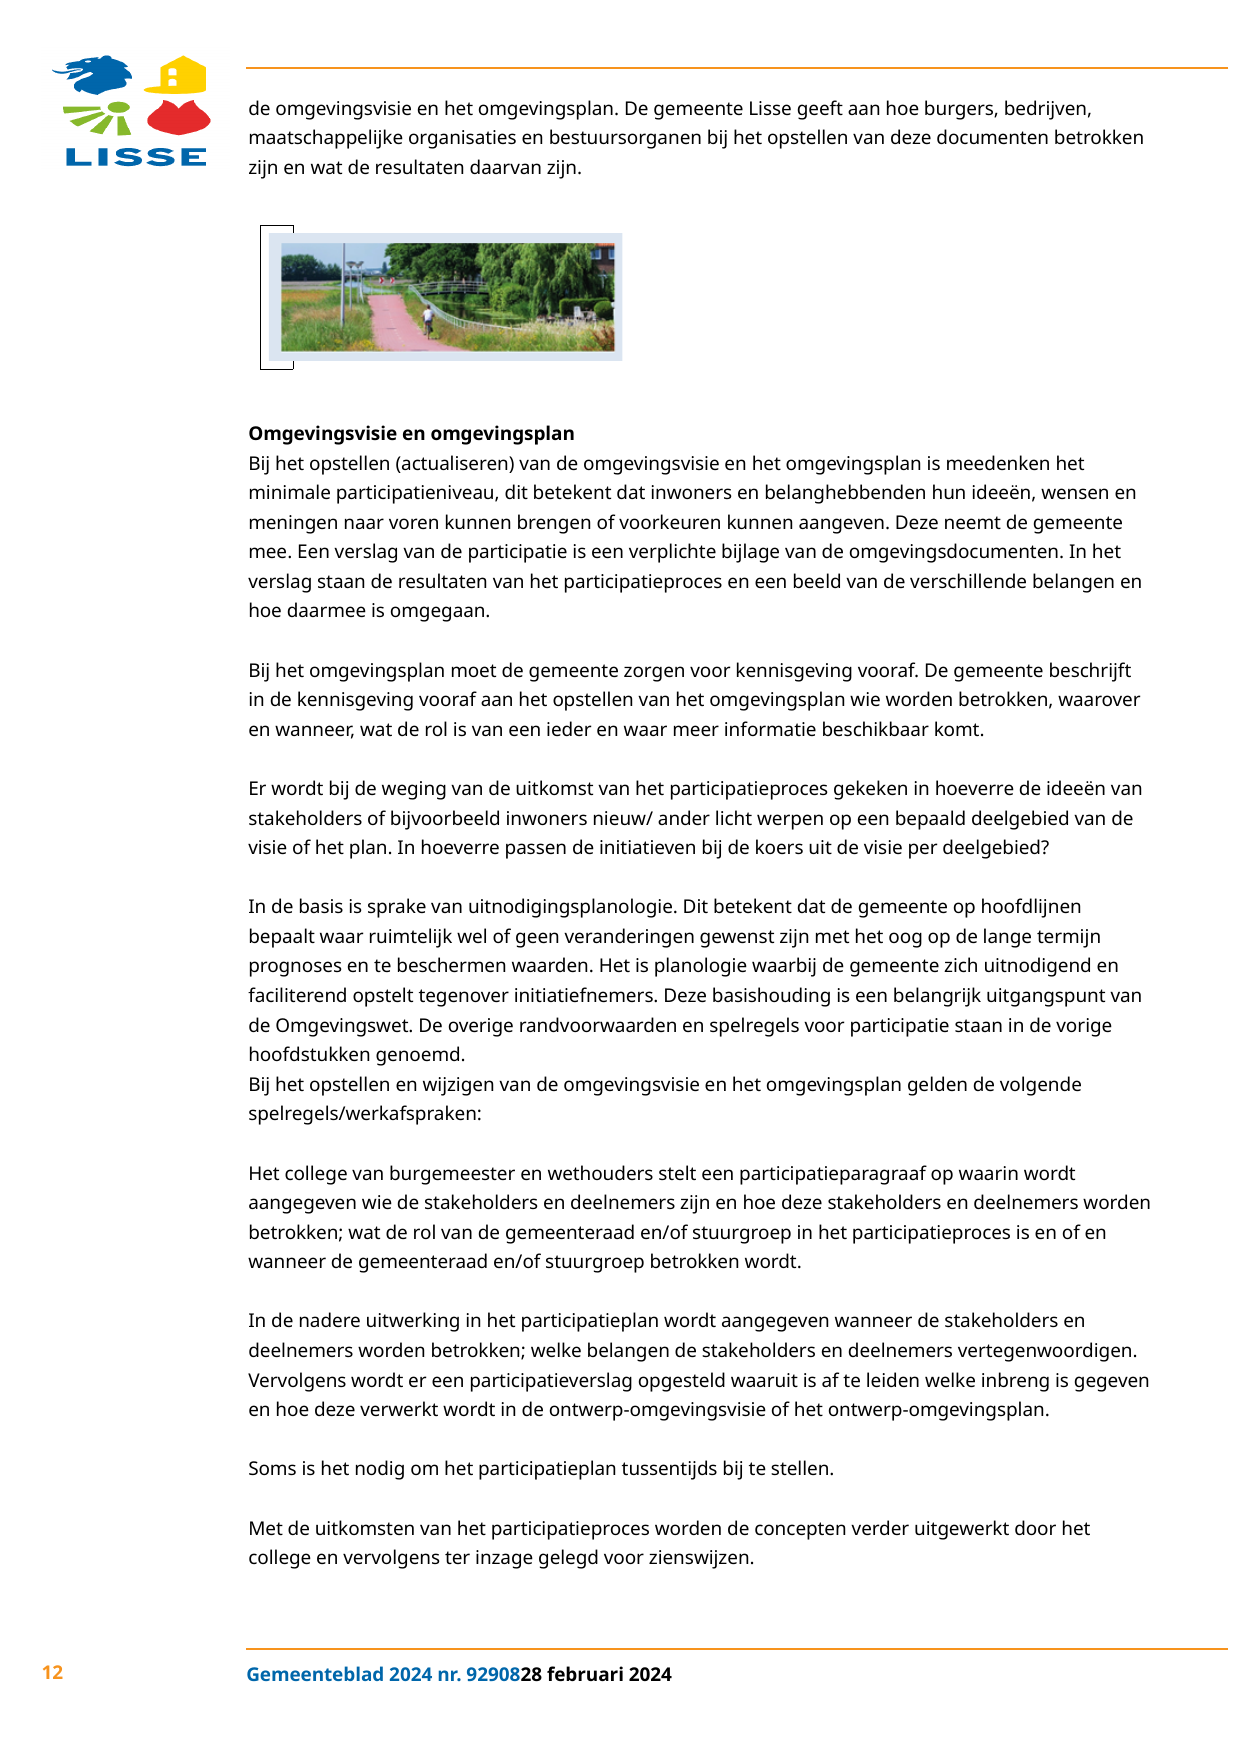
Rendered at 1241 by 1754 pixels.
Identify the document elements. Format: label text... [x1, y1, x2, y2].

text In de basis is sprake van uitnodigingsplanologie. Dit betekent dat de gemeente op hoofdlijnen bepaalt waar ruimtelijk wel of geen veranderingen gewenst zijn met het oog op de lange termijn prognoses en te beschermen waarden. Het is planologie waarbij de gemeente zich uitnodigend en faciliterend opstelt tegenover initiatiefnemers. Deze basishouding is een belangrijk uitgangspunt van de Omgevingswet. De overige randvoorwaarden en spelregels voor participatie staan in de vorige hoofdstukken genoemd. [248, 893, 1152, 1067]
text Het college van burgemeester en wethouders stelt een participatieparagraaf op waarin wordt aangegeven wie de stakeholders en deelnemers zijn en hoe deze stakeholders en deelnemers worden betrokken; wat de rol van de gemeenteraad en/of stuurgroep in het participatieproces is en of en wanneer de gemeenteraad en/of stuurgroep betrokken wordt. [248, 1160, 1152, 1274]
text Omgevingsvisie en omgevingsplan [248, 420, 1152, 446]
text Er wordt bij de weging van de uitkomst van het participatieproces gekeken in hoeverre de ideeën van stakeholders of bijvoorbeeld inwoners nieuw/ ander licht werpen op een bepaald deelgebied van de visie of het plan. In hoeverre passen de initiatieven bij de koers uit de visie per deelgebied? [248, 775, 1152, 860]
text In de nadere uitwerking in het participatieplan wordt aangegeven wanneer de stakeholders en deelnemers worden betrokken; welke belangen de stakeholders en deelnemers vertegenwoordigen. Vervolgens wordt er een participatieverslag opgesteld waaruit is af te leiden welke inbreng is gegeven en hoe deze verwerkt wordt in de ontwerp-omgevingsvisie of het ontwerp-omgevingsplan. [248, 1308, 1152, 1422]
picture [41, 47, 231, 172]
text Met de uitkomsten van het participatieproces worden de concepten verder uitgewerkt door het college en vervolgens ter inzage gelegd voor zienswijzen. [248, 1515, 1152, 1570]
text Soms is het nodig om het participatieplan tussentijds bij te stellen. [248, 1456, 1152, 1481]
text de omgevingsvisie en het omgevingsplan. De gemeente Lisse geeft aan hoe burgers, bedrijven, maatschappelijke organisaties en bestuursorganen bij het opstellen van deze documenten betrokken zijn en wat de resultaten daarvan zijn. [248, 95, 1152, 180]
text Bij het opstellen en wijzigen van de omgevingsvisie en het omgevingsplan gelden de volgende spelregels/werkafspraken: [248, 1071, 1152, 1126]
text Bij het omgevingsplan moet de gemeente zorgen voor kennisgeving vooraf. De gemeente beschrijft in de kennisgeving vooraf aan het opstellen van het omgevingsplan wie worden betrokken, waarover en wanneer, wat de rol is van een ieder en waar meer informatie beschikbaar komt. [248, 657, 1152, 742]
text Bij het opstellen (actualiseren) van de omgevingsvisie en het omgevingsplan is meedenken het minimale participatieniveau, dit betekent dat inwoners en belanghebbenden hun ideeën, wensen en meningen naar voren kunnen brengen of voorkeuren kunnen aangeven. Deze neemt de gemeente mee. Een verslag van de participatie is een verplichte bijlage van de omgevingsdocumenten. In het verslag staan de resultaten van het participatieproces en een beeld van de verschillende belangen en hoe daarmee is omgegaan. [248, 450, 1152, 623]
picture [268, 233, 623, 361]
